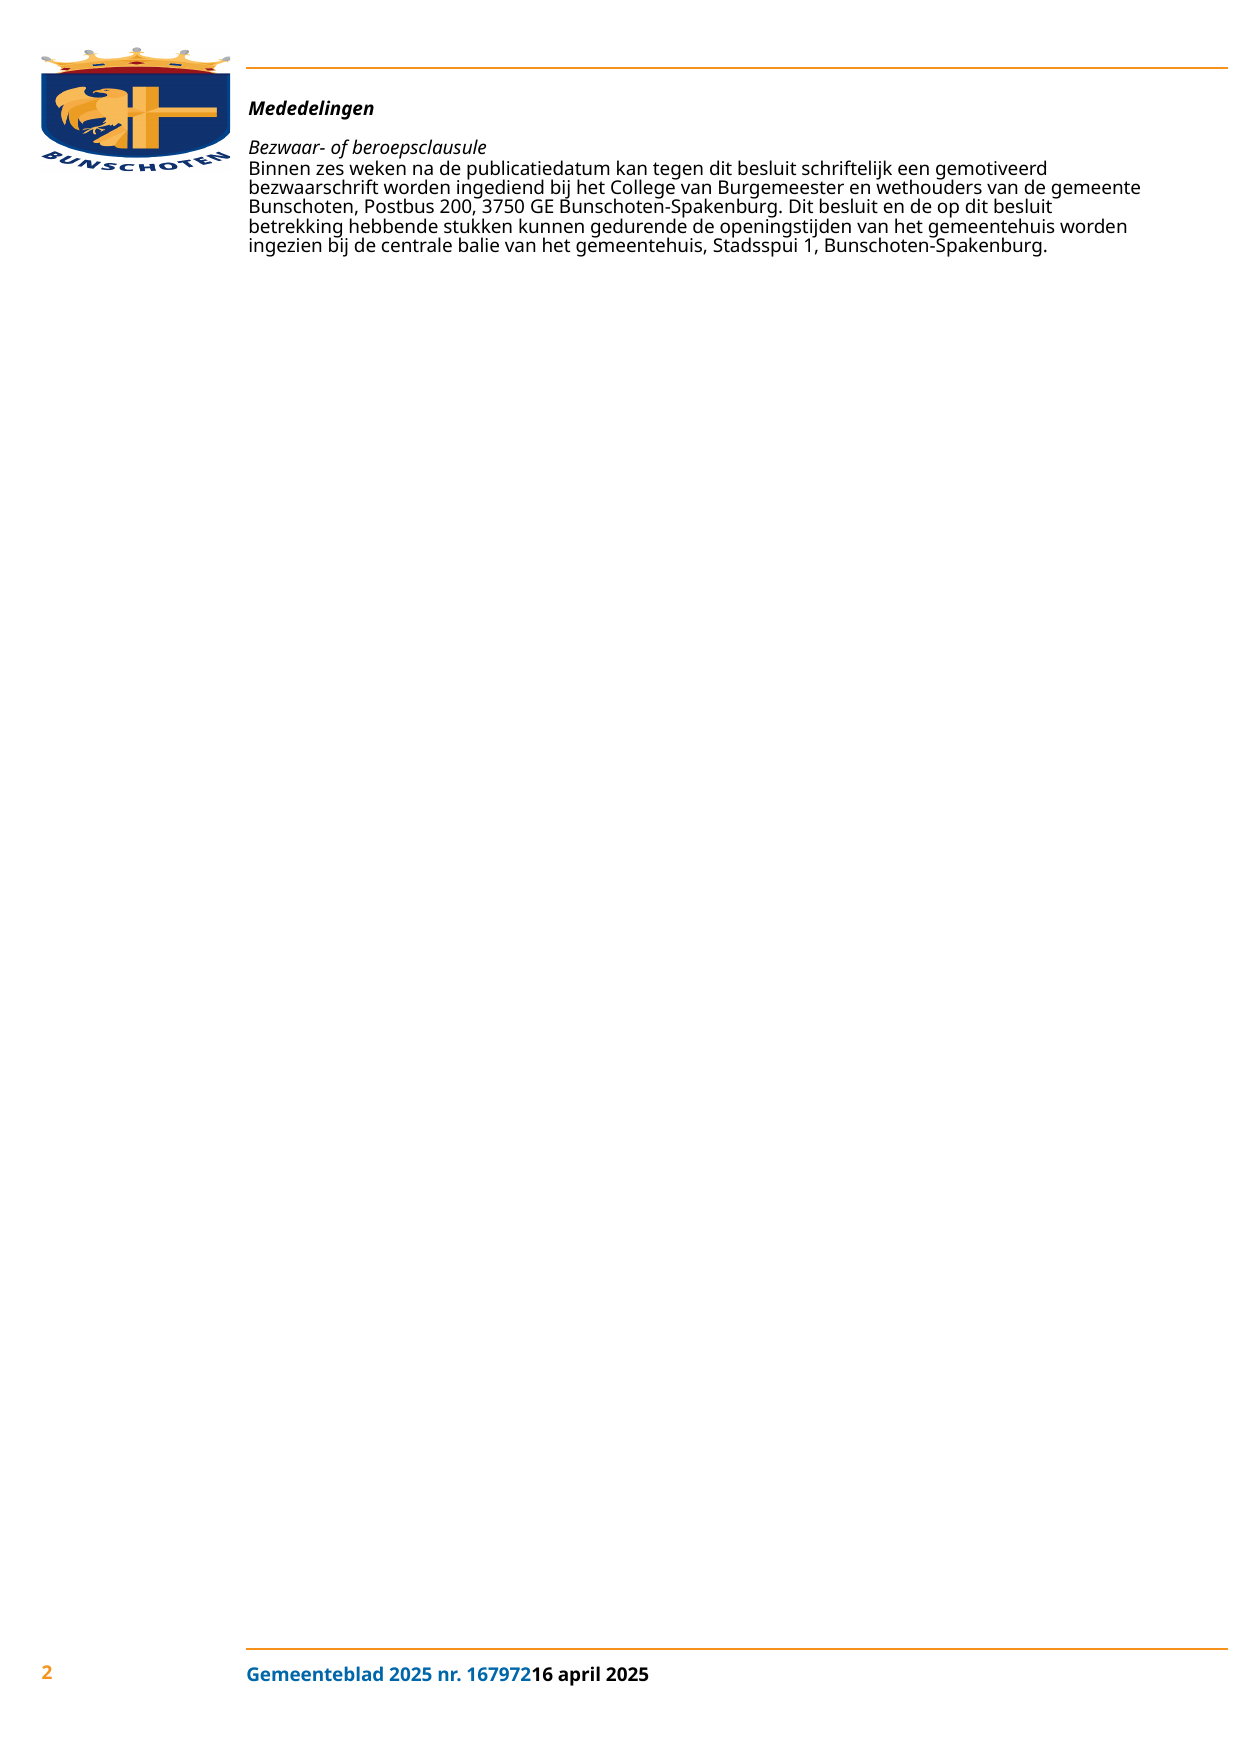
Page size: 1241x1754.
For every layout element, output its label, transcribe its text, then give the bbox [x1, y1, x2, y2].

text Mededelingen [248, 95, 1152, 121]
text Binnen zes weken na de publicatiedatum kan tegen dit besluit schriftelijk een gemotiveerd bezwaarschrift worden ingediend bij het College van Burgemeester en wethouders van de gemeente Bunschoten, Postbus 200, 3750 GE Bunschoten-Spakenburg. Dit besluit en de op dit besluit betrekking hebbende stukken kunnen gedurende de openingstijden van het gemeentehuis worden ingezien bij de centrale balie van het gemeentehuis, Stadsspui 1, Bunschoten-Spakenburg. [248, 160, 1152, 256]
text Bezwaar- of beroepsclausule [248, 134, 1152, 160]
picture [41, 47, 231, 172]
